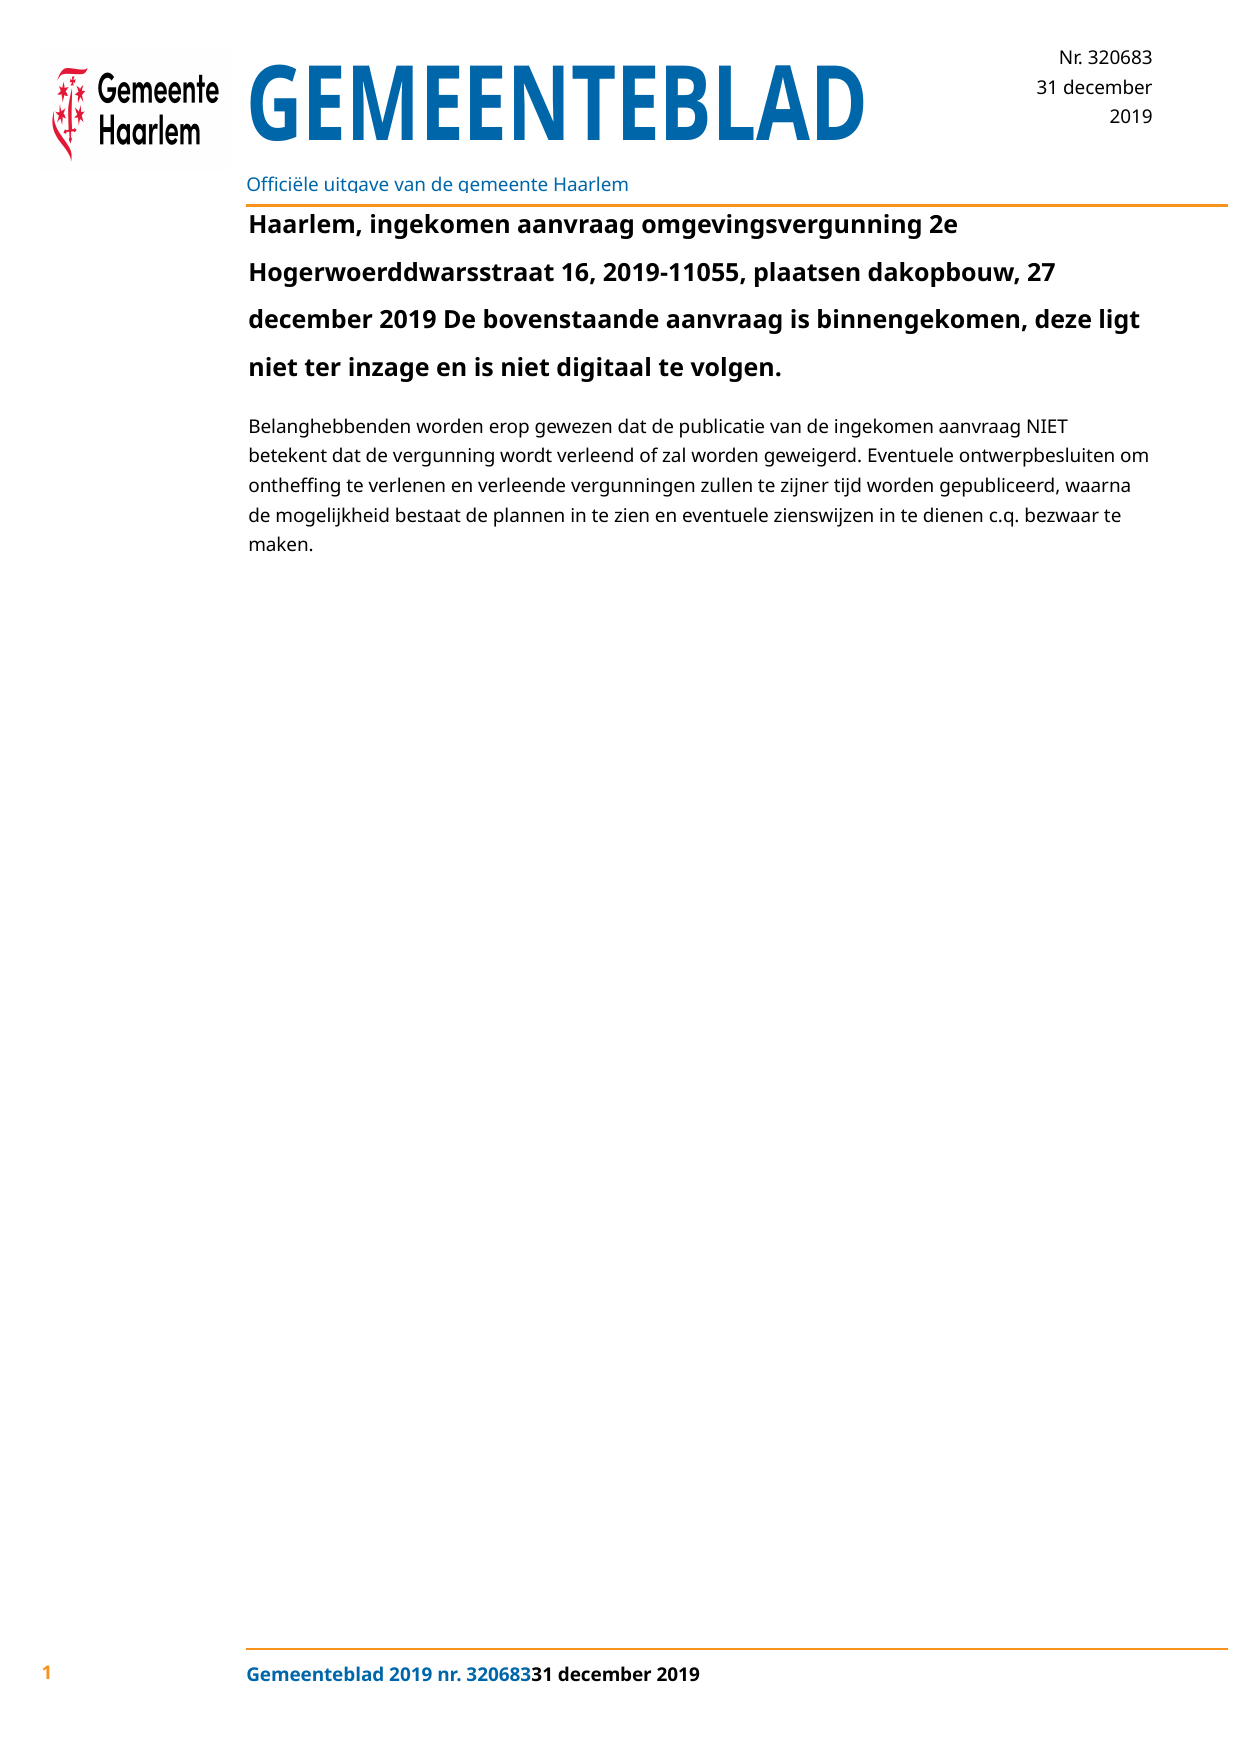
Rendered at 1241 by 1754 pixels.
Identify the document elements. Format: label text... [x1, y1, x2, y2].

text Haarlem, ingekomen aanvraag omgevingsvergunning 2e Hogerwoerddwarsstraat 16, 2019-11055, plaatsen dakopbouw, 27 december 2019 De bovenstaande aanvraag is binnengekomen, deze ligt niet ter inzage en is niet digitaal te volgen. [248, 207, 1152, 384]
picture [41, 47, 231, 172]
text Belanghebbenden worden erop gewezen dat de publicatie van de ingekomen aanvraag NIET betekent dat de vergunning wordt verleend of zal worden geweigerd. Eventuele ontwerpbesluiten om ontheffing te verlenen en verleende vergunningen zullen te zijner tijd worden gepubliceerd, waarna de mogelijkheid bestaat de plannen in te zien en eventuele zienswijzen in te dienen c.q. bezwaar te maken. [248, 413, 1152, 557]
